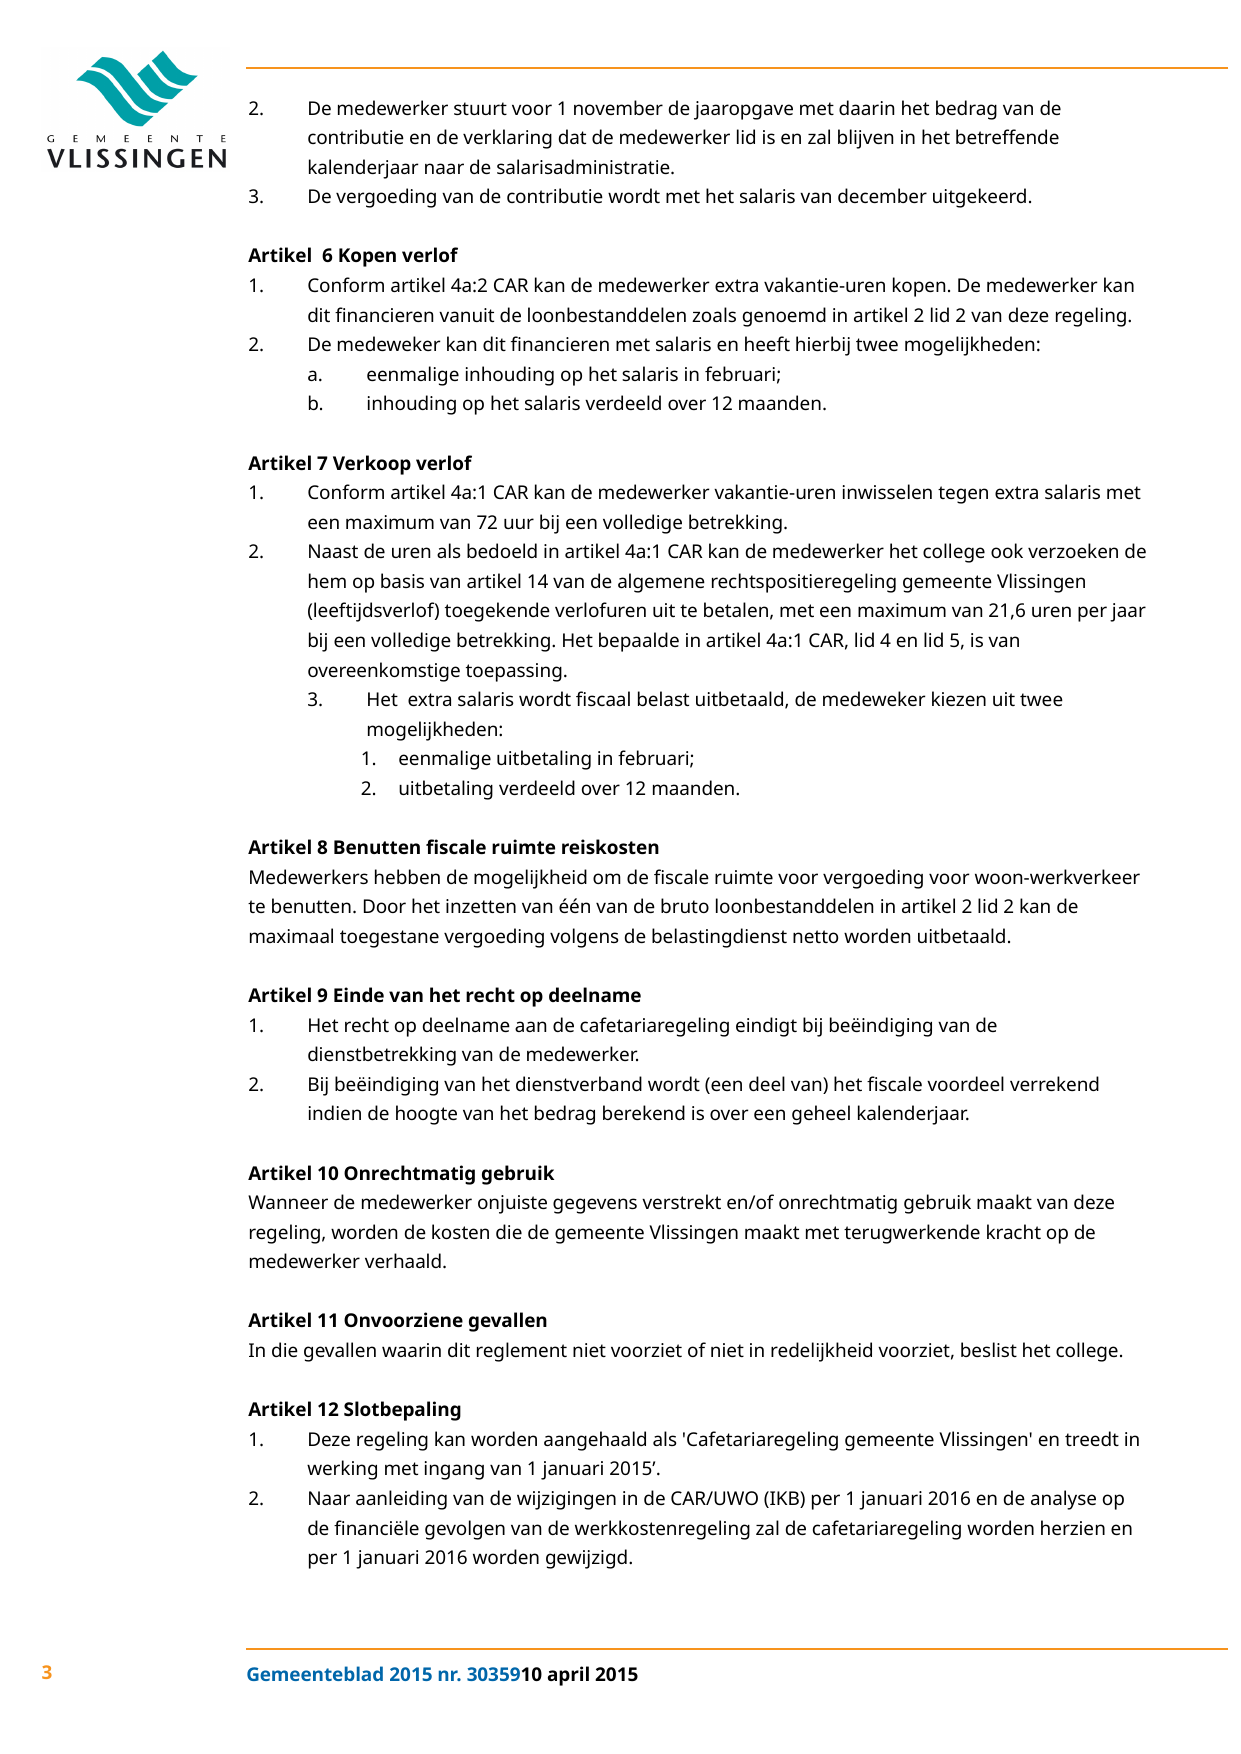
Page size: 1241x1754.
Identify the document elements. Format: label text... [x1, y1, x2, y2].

list Deze regeling kan worden aangehaald als 'Cafetariaregeling gemeente Vlissingen' en treedt in werking met ingang van 1 januari 2015’. [248, 1426, 1152, 1481]
list eenmalige uitbetaling in februari; [361, 746, 1152, 771]
list uitbetaling verdeeld over 12 maanden. [361, 775, 1152, 801]
list eenmalige inhouding op het salaris in februari; [307, 361, 1152, 387]
text Artikel 10 Onrechtmatig gebruik [248, 1160, 1152, 1186]
list Naar aanleiding van de wijzigingen in de CAR/UWO (IKB) per 1 januari 2016 en de analyse op de financiële gevolgen van de werkkostenregeling zal de cafetariaregeling worden herzien en per 1 januari 2016 worden gewijzigd. [248, 1485, 1152, 1570]
list Het recht op deelname aan de cafetariaregeling eindigt bij beëindiging van de dienstbetrekking van de medewerker. [248, 1012, 1152, 1067]
text Artikel 7 Verkoop verlof [248, 450, 1152, 476]
text In die gevallen waarin dit reglement niet voorziet of niet in redelijkheid voorziet, beslist het college. [248, 1337, 1152, 1363]
list Bij beëindiging van het dienstverband wordt (een deel van) het fiscale voordeel verrekend indien de hoogte van het bedrag berekend is over een geheel kalenderjaar. [248, 1071, 1152, 1126]
text Medewerkers hebben de mogelijkheid om de fiscale ruimte voor vergoeding voor woon-werkverkeer te benutten. Door het inzetten van één van de bruto loonbestanddelen in artikel 2 lid 2 kan de maximaal toegestane vergoeding volgens de belastingdienst netto worden uitbetaald. [248, 864, 1152, 949]
list inhouding op het salaris verdeeld over 12 maanden. [307, 391, 1152, 416]
list Het extra salaris wordt fiscaal belast uitbetaald, de medeweker kiezen uit twee mogelijkheden: [307, 686, 1152, 742]
text Artikel 9 Einde van het recht op deelname [248, 982, 1152, 1008]
list Conform artikel 4a:1 CAR kan de medewerker vakantie-uren inwisselen tegen extra salaris met een maximum van 72 uur bij een volledige betrekking. [248, 479, 1152, 535]
list De medeweker kan dit financieren met salaris en heeft hierbij twee mogelijkheden: [248, 331, 1152, 357]
text Wanneer de medewerker onjuiste gegevens verstrekt en/of onrechtmatig gebruik maakt van deze regeling, worden de kosten die de gemeente Vlissingen maakt met terugwerkende kracht op de medewerker verhaald. [248, 1189, 1152, 1274]
text Artikel 8 Benutten fiscale ruimte reiskosten [248, 834, 1152, 860]
picture [41, 47, 231, 172]
text Artikel 12 Slotbepaling [248, 1396, 1152, 1422]
list De medewerker stuurt voor 1 november de jaaropgave met daarin het bedrag van de contributie en de verklaring dat de medewerker lid is en zal blijven in het betreffende kalenderjaar naar de salarisadministratie. [248, 95, 1152, 180]
list De vergoeding van de contributie wordt met het salaris van december uitgekeerd. [248, 183, 1152, 209]
text Artikel 11 Onvoorziene gevallen [248, 1308, 1152, 1333]
list Conform artikel 4a:2 CAR kan de medewerker extra vakantie-uren kopen. De medewerker kan dit financieren vanuit de loonbestanddelen zoals genoemd in artikel 2 lid 2 van deze regeling. [248, 272, 1152, 328]
list Naast de uren als bedoeld in artikel 4a:1 CAR kan de medewerker het college ook verzoeken de hem op basis van artikel 14 van de algemene rechtspositieregeling gemeente Vlissingen (leeftijdsverlof) toegekende verlofuren uit te betalen, met een maximum van 21,6 uren per jaar bij een volledige betrekking. Het bepaalde in artikel 4a:1 CAR, lid 4 en lid 5, is van overeenkomstige toepassing. [248, 538, 1152, 683]
text Artikel 6 Kopen verlof [248, 243, 1152, 268]
